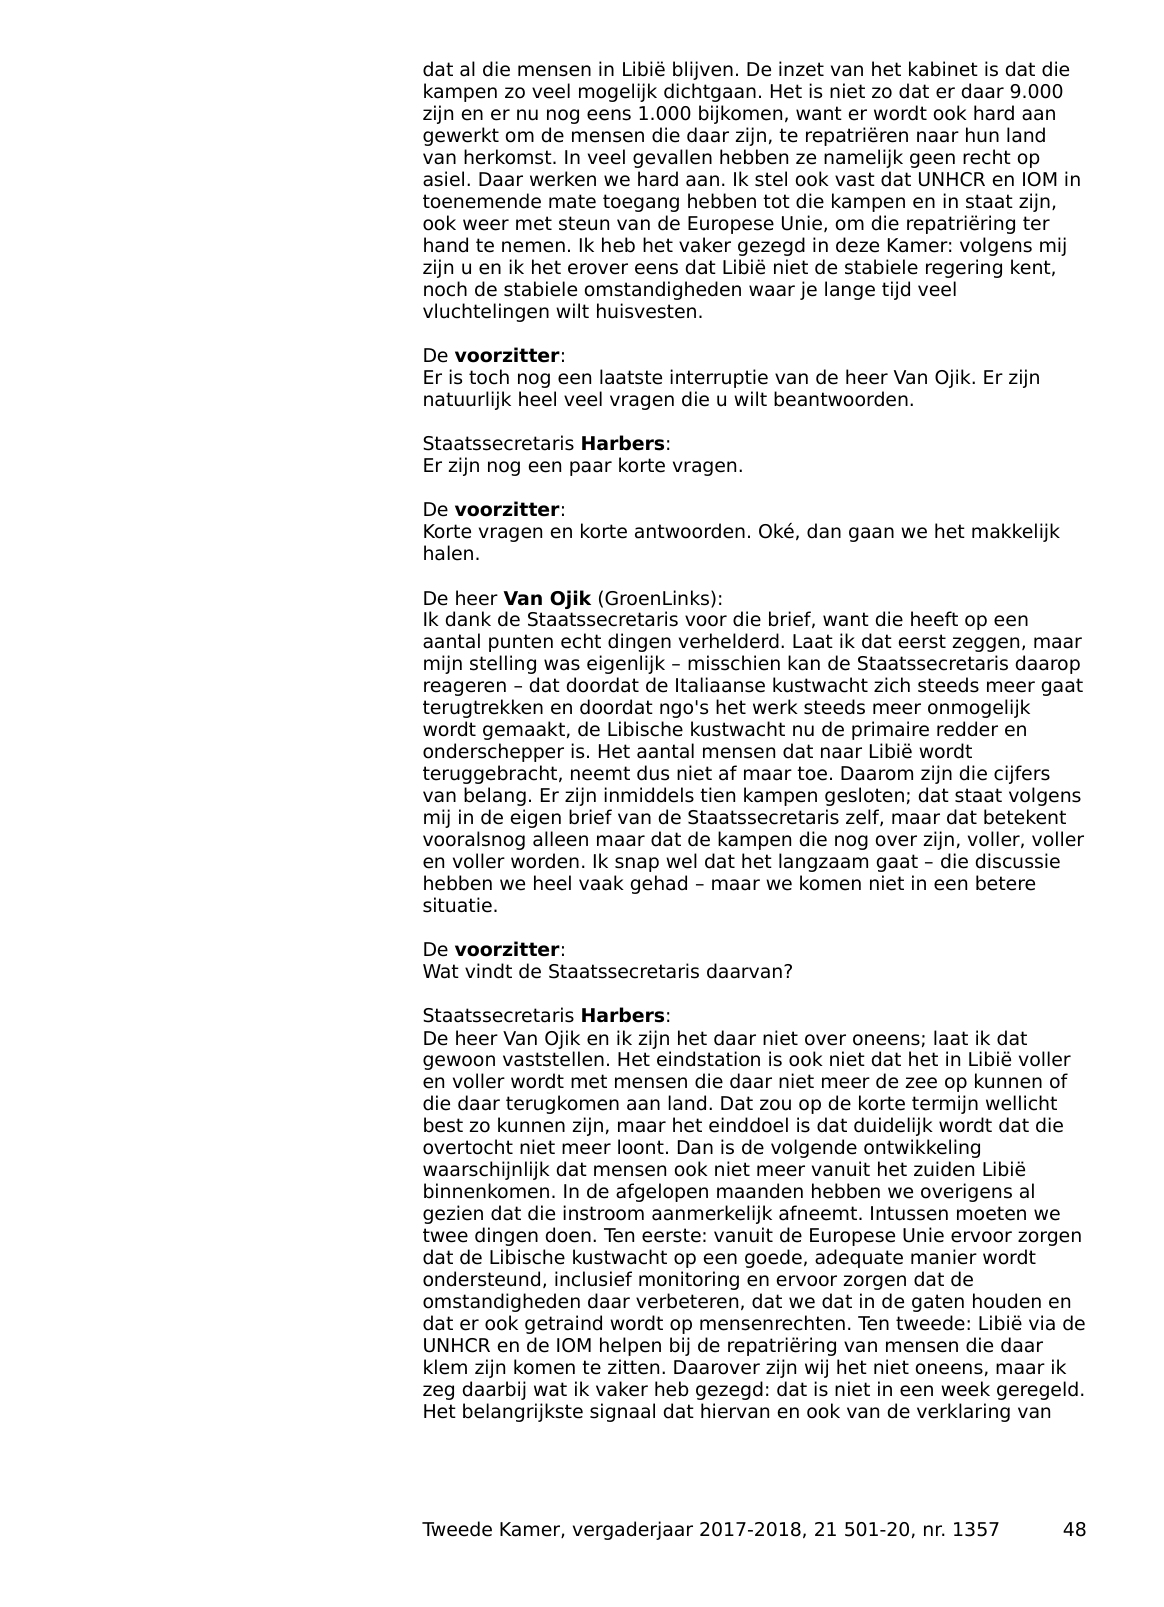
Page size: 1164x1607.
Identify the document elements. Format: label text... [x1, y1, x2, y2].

text Ik dank de Staatssecretaris voor die brief, want die heeft op een aantal punten echt dingen verhelderd. Laat ik dat eerst zeggen, maar mijn stelling was eigenlijk – misschien kan de Staatssecretaris daarop reageren – dat doordat de Italiaanse kustwacht zich steeds meer gaat terugtrekken en doordat ngo's het werk steeds meer onmogelijk wordt gemaakt, de Libische kustwacht nu de primaire redder en onderschepper is. Het aantal mensen dat naar Libië wordt teruggebracht, neemt dus niet af maar toe. Daarom zijn die cijfers van belang. Er zijn inmiddels tien kampen gesloten; dat staat volgens mij in de eigen brief van de Staatssecretaris zelf, maar dat betekent vooralsnog alleen maar dat de kampen die nog over zijn, voller, voller en voller worden. Ik snap wel dat het langzaam gaat – die discussie hebben we heel vaak gehad – maar we komen niet in een betere situatie. [422, 609, 1087, 917]
text De voorzitter: [422, 345, 1087, 367]
text dat al die mensen in Libië blijven. De inzet van het kabinet is dat die kampen zo veel mogelijk dichtgaan. Het is niet zo dat er daar 9.000 zijn en er nu nog eens 1.000 bijkomen, want er wordt ook hard aan gewerkt om de mensen die daar zijn, te repatriëren naar hun land van herkomst. In veel gevallen hebben ze namelijk geen recht op asiel. Daar werken we hard aan. Ik stel ook vast dat UNHCR en IOM in toenemende mate toegang hebben tot die kampen en in staat zijn, ook weer met steun van de Europese Unie, om die repatriëring ter hand te nemen. Ik heb het vaker gezegd in deze Kamer: volgens mij zijn u en ik het erover eens dat Libië niet de stabiele regering kent, noch de stabiele omstandigheden waar je lange tijd veel vluchtelingen wilt huisvesten. [422, 59, 1087, 323]
text Korte vragen en korte antwoorden. Oké, dan gaan we het makkelijk halen. [422, 521, 1087, 565]
text Staatssecretaris Harbers: [422, 1005, 1087, 1027]
text De heer Van Ojik (GroenLinks): [422, 587, 1087, 609]
text De heer Van Ojik en ik zijn het daar niet over oneens; laat ik dat gewoon vaststellen. Het eindstation is ook niet dat het in Libië voller en voller wordt met mensen die daar niet meer de zee op kunnen of die daar terugkomen aan land. Dat zou op de korte termijn wellicht best zo kunnen zijn, maar het einddoel is dat duidelijk wordt dat die overtocht niet meer loont. Dan is de volgende ontwikkeling waarschijnlijk dat mensen ook niet meer vanuit het zuiden Libië binnenkomen. In de afgelopen maanden hebben we overigens al gezien dat die instroom aanmerkelijk afneemt. Intussen moeten we twee dingen doen. Ten eerste: vanuit de Europese Unie ervoor zorgen dat de Libische kustwacht op een goede, adequate manier wordt ondersteund, inclusief monitoring en ervoor zorgen dat de omstandigheden daar verbeteren, dat we dat in de gaten houden en dat er ook getraind wordt op mensenrechten. Ten tweede: Libië via de UNHCR en de IOM helpen bij de repatriëring van mensen die daar klem zijn komen te zitten. Daarover zijn wij het niet oneens, maar ik zeg daarbij wat ik vaker heb gezegd: dat is niet in een week geregeld. Het belangrijkste signaal dat hiervan en ook van de verklaring van [422, 1027, 1087, 1423]
text Er zijn nog een paar korte vragen. [422, 455, 1087, 477]
text Wat vindt de Staatssecretaris daarvan? [422, 961, 1087, 983]
text Staatssecretaris Harbers: [422, 433, 1087, 455]
text De voorzitter: [422, 499, 1087, 521]
text Er is toch nog een laatste interruptie van de heer Van Ojik. Er zijn natuurlijk heel veel vragen die u wilt beantwoorden. [422, 367, 1087, 411]
text De voorzitter: [422, 939, 1087, 961]
